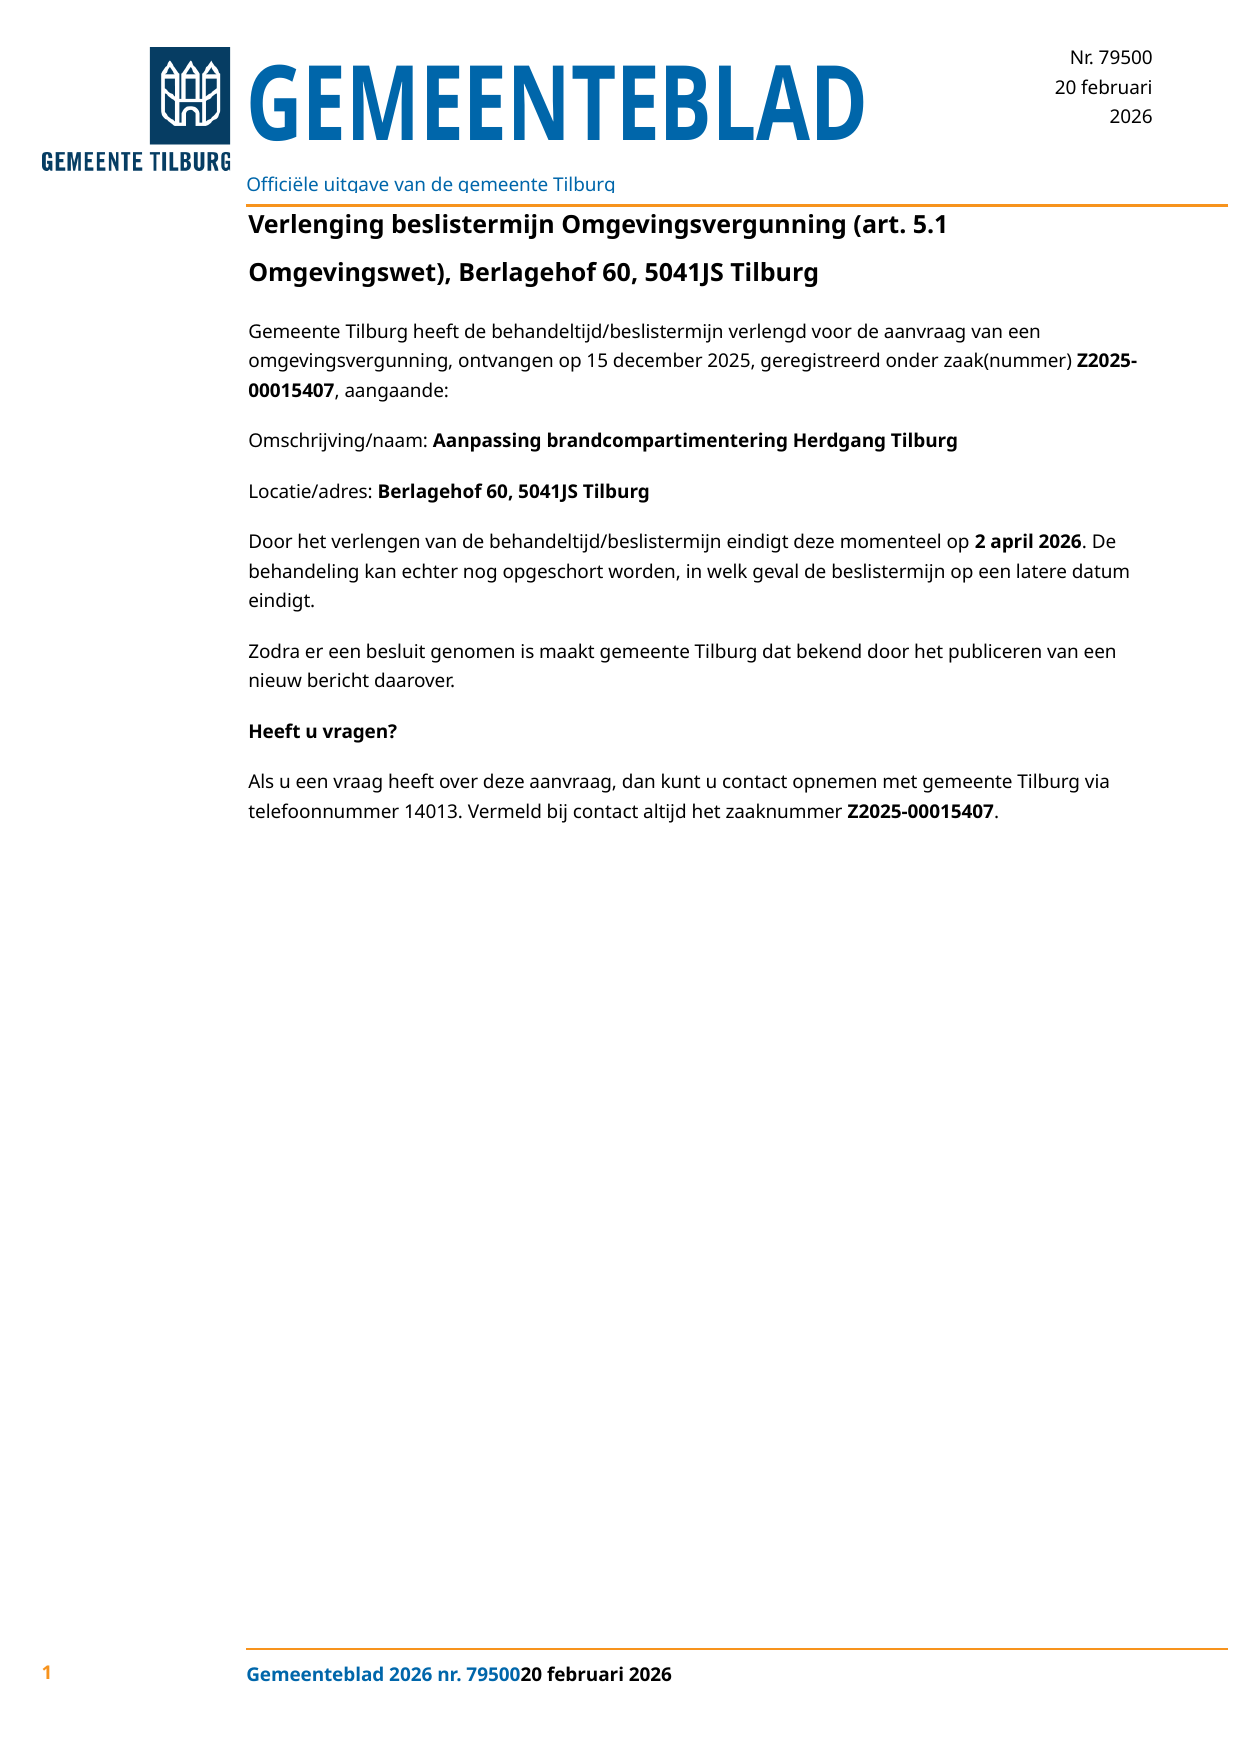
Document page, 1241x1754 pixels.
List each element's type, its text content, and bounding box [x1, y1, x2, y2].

text Heeft u vragen? [248, 718, 1152, 744]
text Gemeente Tilburg heeft de behandeltijd/beslistermijn verlengd voor de aanvraag van een omgevingsvergunning, ontvangen op 15 december 2025, geregistreerd onder zaak(nummer) Z2025-00015407, aangaande: [248, 318, 1152, 403]
text Door het verlengen van de behandeltijd/beslistermijn eindigt deze momenteel op 2 april 2026. De behandeling kan echter nog opgeschort worden, in welk geval de beslistermijn op een latere datum eindigt. [248, 528, 1152, 613]
text Verlenging beslistermijn Omgevingsvergunning (art. 5.1 Omgevingswet), Berlagehof 60, 5041JS Tilburg [248, 207, 1152, 288]
text Zodra er een besluit genomen is maakt gemeente Tilburg dat bekend door het publiceren van een nieuw bericht daarover. [248, 638, 1152, 693]
picture [41, 47, 231, 172]
text Als u een vraag heeft over deze aanvraag, dan kunt u contact opnemen met gemeente Tilburg via telefoonnummer 14013. Vermeld bij contact altijd het zaaknummer Z2025-00015407. [248, 768, 1152, 824]
text Omschrijving/naam: Aanpassing brandcompartimentering Herdgang Tilburg [248, 427, 1152, 453]
text Locatie/adres: Berlagehof 60, 5041JS Tilburg [248, 478, 1152, 504]
